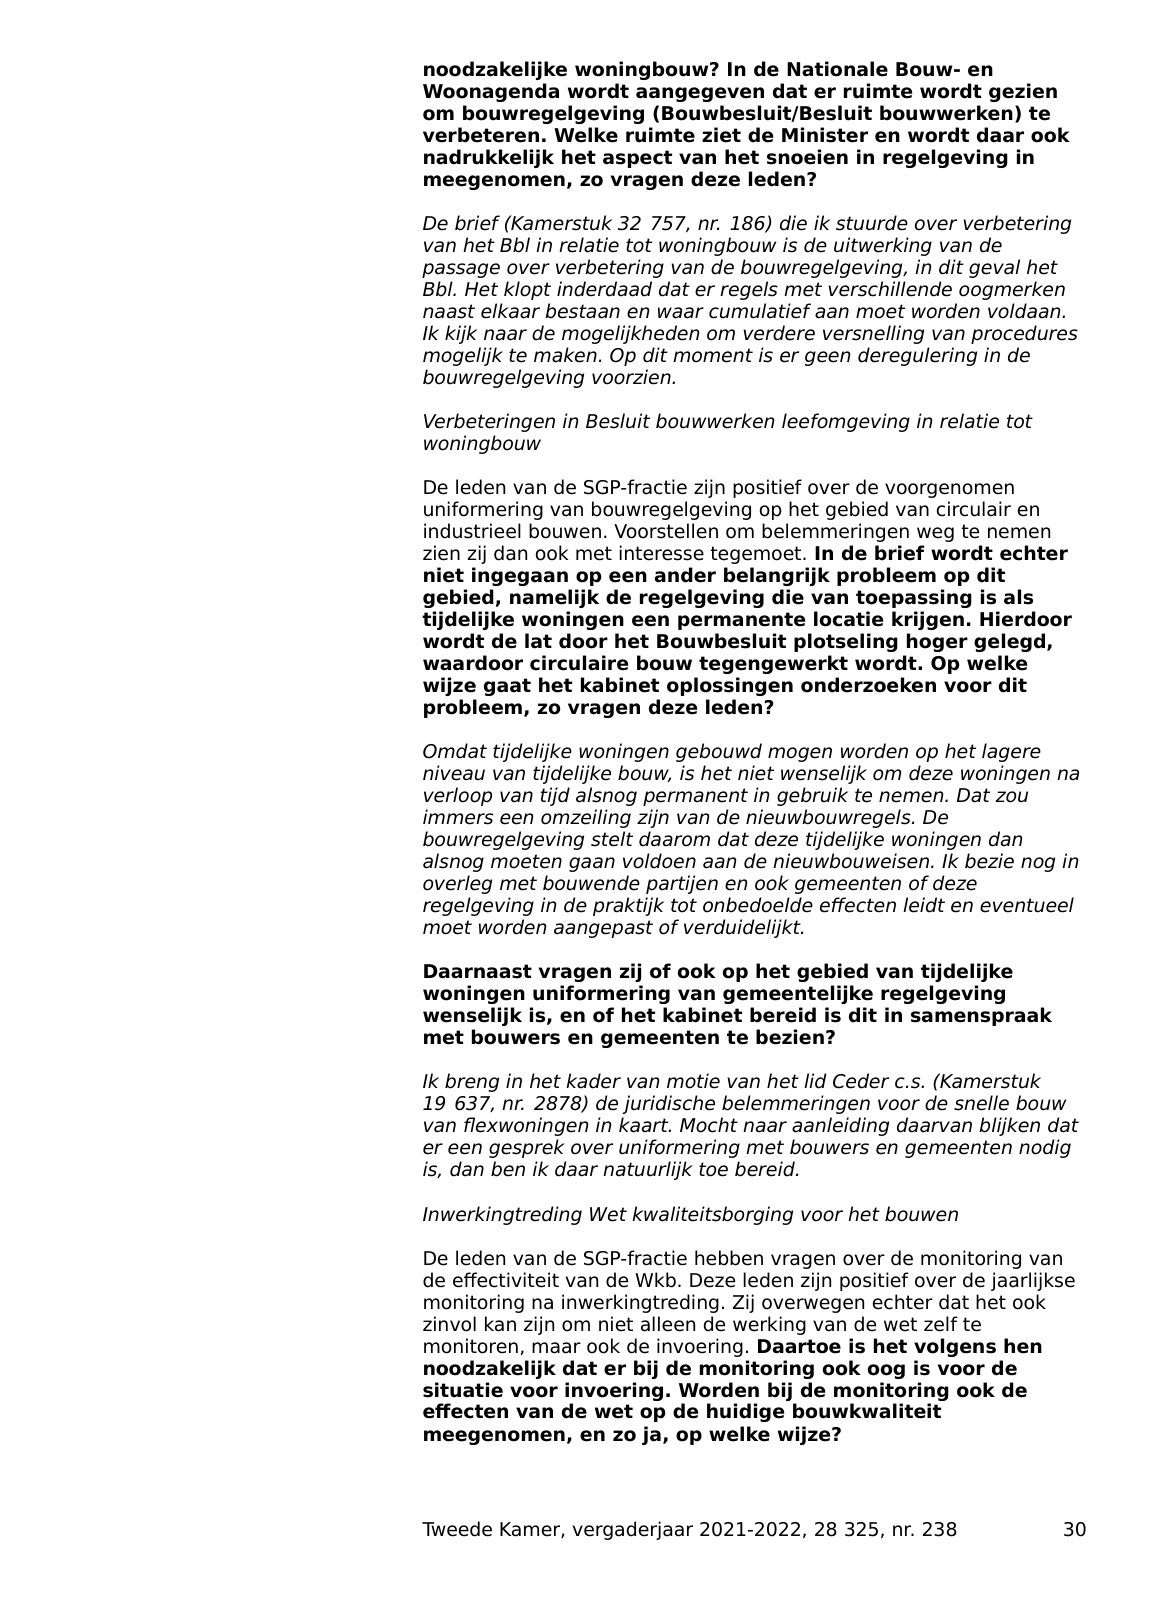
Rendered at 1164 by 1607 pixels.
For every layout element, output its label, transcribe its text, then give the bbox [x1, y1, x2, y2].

text noodzakelijke woningbouw? In de Nationale Bouw- en Woonagenda wordt aangegeven dat er ruimte wordt gezien om bouwregelgeving (Bouwbesluit/Besluit bouwwerken) te verbeteren. Welke ruimte ziet de Minister en wordt daar ook nadrukkelijk het aspect van het snoeien in regelgeving in meegenomen, zo vragen deze leden? [422, 59, 1087, 191]
subtitle Inwerkingtreding Wet kwaliteitsborging voor het bouwen [422, 1203, 1087, 1225]
text De leden van de SGP-fractie zijn positief over de voorgenomen uniformering van bouwregelgeving op het gebied van circulair en industrieel bouwen. Voorstellen om belemmeringen weg te nemen zien zij dan ook met interesse tegemoet. In de brief wordt echter niet ingegaan op een ander belangrijk probleem op dit gebied, namelijk de regelgeving die van toepassing is als tijdelijke woningen een permanente locatie krijgen. Hierdoor wordt de lat door het Bouwbesluit plotseling hoger gelegd, waardoor circulaire bouw tegengewerkt wordt. Op welke wijze gaat het kabinet oplossingen onderzoeken voor dit probleem, zo vragen deze leden? [422, 477, 1087, 719]
text De brief (Kamerstuk 32 757, nr. 186) die ik stuurde over verbetering van het Bbl in relatie tot woningbouw is de uitwerking van de passage over verbetering van de bouwregelgeving, in dit geval het Bbl. Het klopt inderdaad dat er regels met verschillende oogmerken naast elkaar bestaan en waar cumulatief aan moet worden voldaan. Ik kijk naar de mogelijkheden om verdere versnelling van procedures mogelijk te maken. Op dit moment is er geen deregulering in de bouwregelgeving voorzien. [422, 213, 1087, 389]
text Ik breng in het kader van motie van het lid Ceder c.s. (Kamerstuk 19 637, nr. 2878) de juridische belemmeringen voor de snelle bouw van flexwoningen in kaart. Mocht naar aanleiding daarvan blijken dat er een gesprek over uniformering met bouwers en gemeenten nodig is, dan ben ik daar natuurlijk toe bereid. [422, 1071, 1087, 1181]
text De leden van de SGP-fractie hebben vragen over de monitoring van de effectiviteit van de Wkb. Deze leden zijn positief over de jaarlijkse monitoring na inwerkingtreding. Zij overwegen echter dat het ook zinvol kan zijn om niet alleen de werking van de wet zelf te monitoren, maar ook de invoering. Daartoe is het volgens hen noodzakelijk dat er bij de monitoring ook oog is voor de situatie voor invoering. Worden bij de monitoring ook de effecten van de wet op de huidige bouwkwaliteit meegenomen, en zo ja, op welke wijze? [422, 1248, 1087, 1445]
text Omdat tijdelijke woningen gebouwd mogen worden op het lagere niveau van tijdelijke bouw, is het niet wenselijk om deze woningen na verloop van tijd alsnog permanent in gebruik te nemen. Dat zou immers een omzeiling zijn van de nieuwbouwregels. De bouwregelgeving stelt daarom dat deze tijdelijke woningen dan alsnog moeten gaan voldoen aan de nieuwbouweisen. Ik bezie nog in overleg met bouwende partijen en ook gemeenten of deze regelgeving in de praktijk tot onbedoelde effecten leidt en eventueel moet worden aangepast of verduidelijkt. [422, 741, 1087, 939]
subtitle Verbeteringen in Besluit bouwwerken leefomgeving in relatie tot woningbouw [422, 411, 1087, 455]
text Daarnaast vragen zij of ook op het gebied van tijdelijke woningen uniformering van gemeentelijke regelgeving wenselijk is, en of het kabinet bereid is dit in samenspraak met bouwers en gemeenten te bezien? [422, 961, 1087, 1049]
